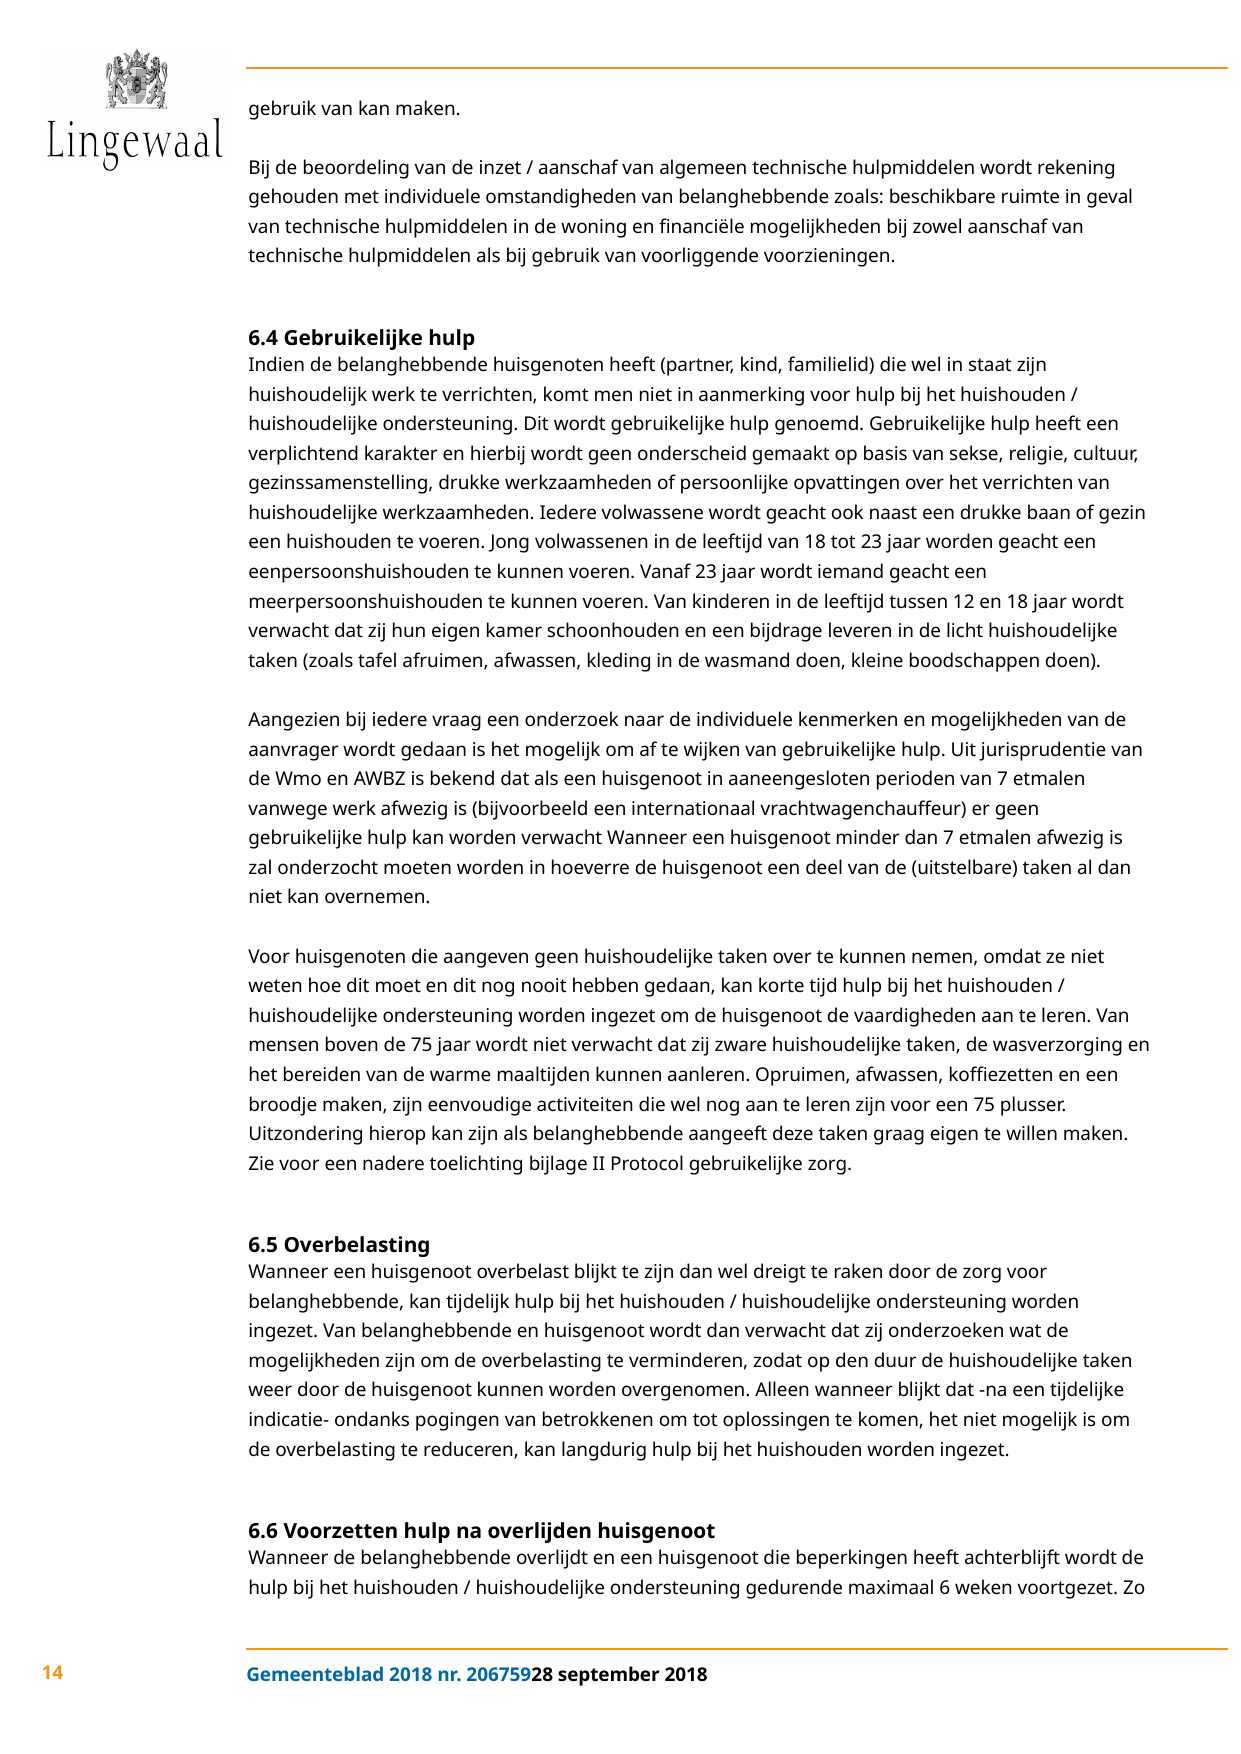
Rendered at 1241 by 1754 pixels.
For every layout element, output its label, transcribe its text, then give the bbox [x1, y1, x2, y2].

text 6.5 Overbelasting [248, 1230, 1152, 1258]
text Wanneer een huisgenoot overbelast blijkt te zijn dan wel dreigt te raken door de zorg voor belanghebbende, kan tijdelijk hulp bij het huishouden / huishoudelijke ondersteuning worden ingezet. Van belanghebbende en huisgenoot wordt dan verwacht dat zij onderzoeken wat de mogelijkheden zijn om de overbelasting te verminderen, zodat op den duur de huishoudelijke taken weer door de huisgenoot kunnen worden overgenomen. Alleen wanneer blijkt dat -na een tijdelijke indicatie- ondanks pogingen van betrokkenen om tot oplossingen te komen, het niet mogelijk is om de overbelasting te reduceren, kan langdurig hulp bij het huishouden worden ingezet. [248, 1258, 1152, 1462]
picture [41, 47, 231, 172]
text Aangezien bij iedere vraag een onderzoek naar de individuele kenmerken en mogelijkheden van de aanvrager wordt gedaan is het mogelijk om af te wijken van gebruikelijke hulp. Uit jurisprudentie van de Wmo en AWBZ is bekend dat als een huisgenoot in aaneengesloten perioden van 7 etmalen vanwege werk afwezig is (bijvoorbeeld een internationaal vrachtwagenchauffeur) er geen gebruikelijke hulp kan worden verwacht Wanneer een huisgenoot minder dan 7 etmalen afwezig is zal onderzocht moeten worden in hoeverre de huisgenoot een deel van de (uitstelbare) taken al dan niet kan overnemen. [248, 706, 1152, 909]
text Bij de beoordeling van de inzet / aanschaf van algemeen technische hulpmiddelen wordt rekening gehouden met individuele omstandigheden van belanghebbende zoals: beschikbare ruimte in geval van technische hulpmiddelen in de woning en financiële mogelijkheden bij zowel aanschaf van technische hulpmiddelen als bij gebruik van voorliggende voorzieningen. [248, 154, 1152, 268]
text Voor huisgenoten die aangeven geen huishoudelijke taken over te kunnen nemen, omdat ze niet weten hoe dit moet en dit nog nooit hebben gedaan, kan korte tijd hulp bij het huishouden / huishoudelijke ondersteuning worden ingezet om de huisgenoot de vaardigheden aan te leren. Van mensen boven de 75 jaar wordt niet verwacht dat zij zware huishoudelijke taken, de wasverzorging en het bereiden van de warme maaltijden kunnen aanleren. Opruimen, afwassen, koffiezetten en een broodje maken, zijn eenvoudige activiteiten die wel nog aan te leren zijn voor een 75 plusser. Uitzondering hierop kan zijn als belanghebbende aangeeft deze taken graag eigen te willen maken. [248, 943, 1152, 1146]
text Wanneer de belanghebbende overlijdt en een huisgenoot die beperkingen heeft achterblijft wordt de hulp bij het huishouden / huishoudelijke ondersteuning gedurende maximaal 6 weken voortgezet. Zo [248, 1544, 1152, 1599]
text 6.6 Voorzetten hulp na overlijden huisgenoot [248, 1516, 1152, 1544]
text 6.4 Gebruikelijke hulp [248, 323, 1152, 351]
text Indien de belanghebbende huisgenoten heeft (partner, kind, familielid) die wel in staat zijn huishoudelijk werk te verrichten, komt men niet in aanmerking voor hulp bij het huishouden / huishoudelijke ondersteuning. Dit wordt gebruikelijke hulp genoemd. Gebruikelijke hulp heeft een verplichtend karakter en hierbij wordt geen onderscheid gemaakt op basis van sekse, religie, cultuur, gezinssamenstelling, drukke werkzaamheden of persoonlijke opvattingen over het verrichten van huishoudelijke werkzaamheden. Iedere volwassene wordt geacht ook naast een drukke baan of gezin een huishouden te voeren. Jong volwassenen in de leeftijd van 18 tot 23 jaar worden geacht een eenpersoonshuishouden te kunnen voeren. Vanaf 23 jaar wordt iemand geacht een meerpersoonshuishouden te kunnen voeren. Van kinderen in de leeftijd tussen 12 en 18 jaar wordt verwacht dat zij hun eigen kamer schoonhouden en een bijdrage leveren in de licht huishoudelijke taken (zoals tafel afruimen, afwassen, kleding in de wasmand doen, kleine boodschappen doen). [248, 351, 1152, 673]
text Zie voor een nadere toelichting bijlage II Protocol gebruikelijke zorg. [248, 1150, 1152, 1176]
text gebruik van kan maken. [248, 95, 1152, 121]
